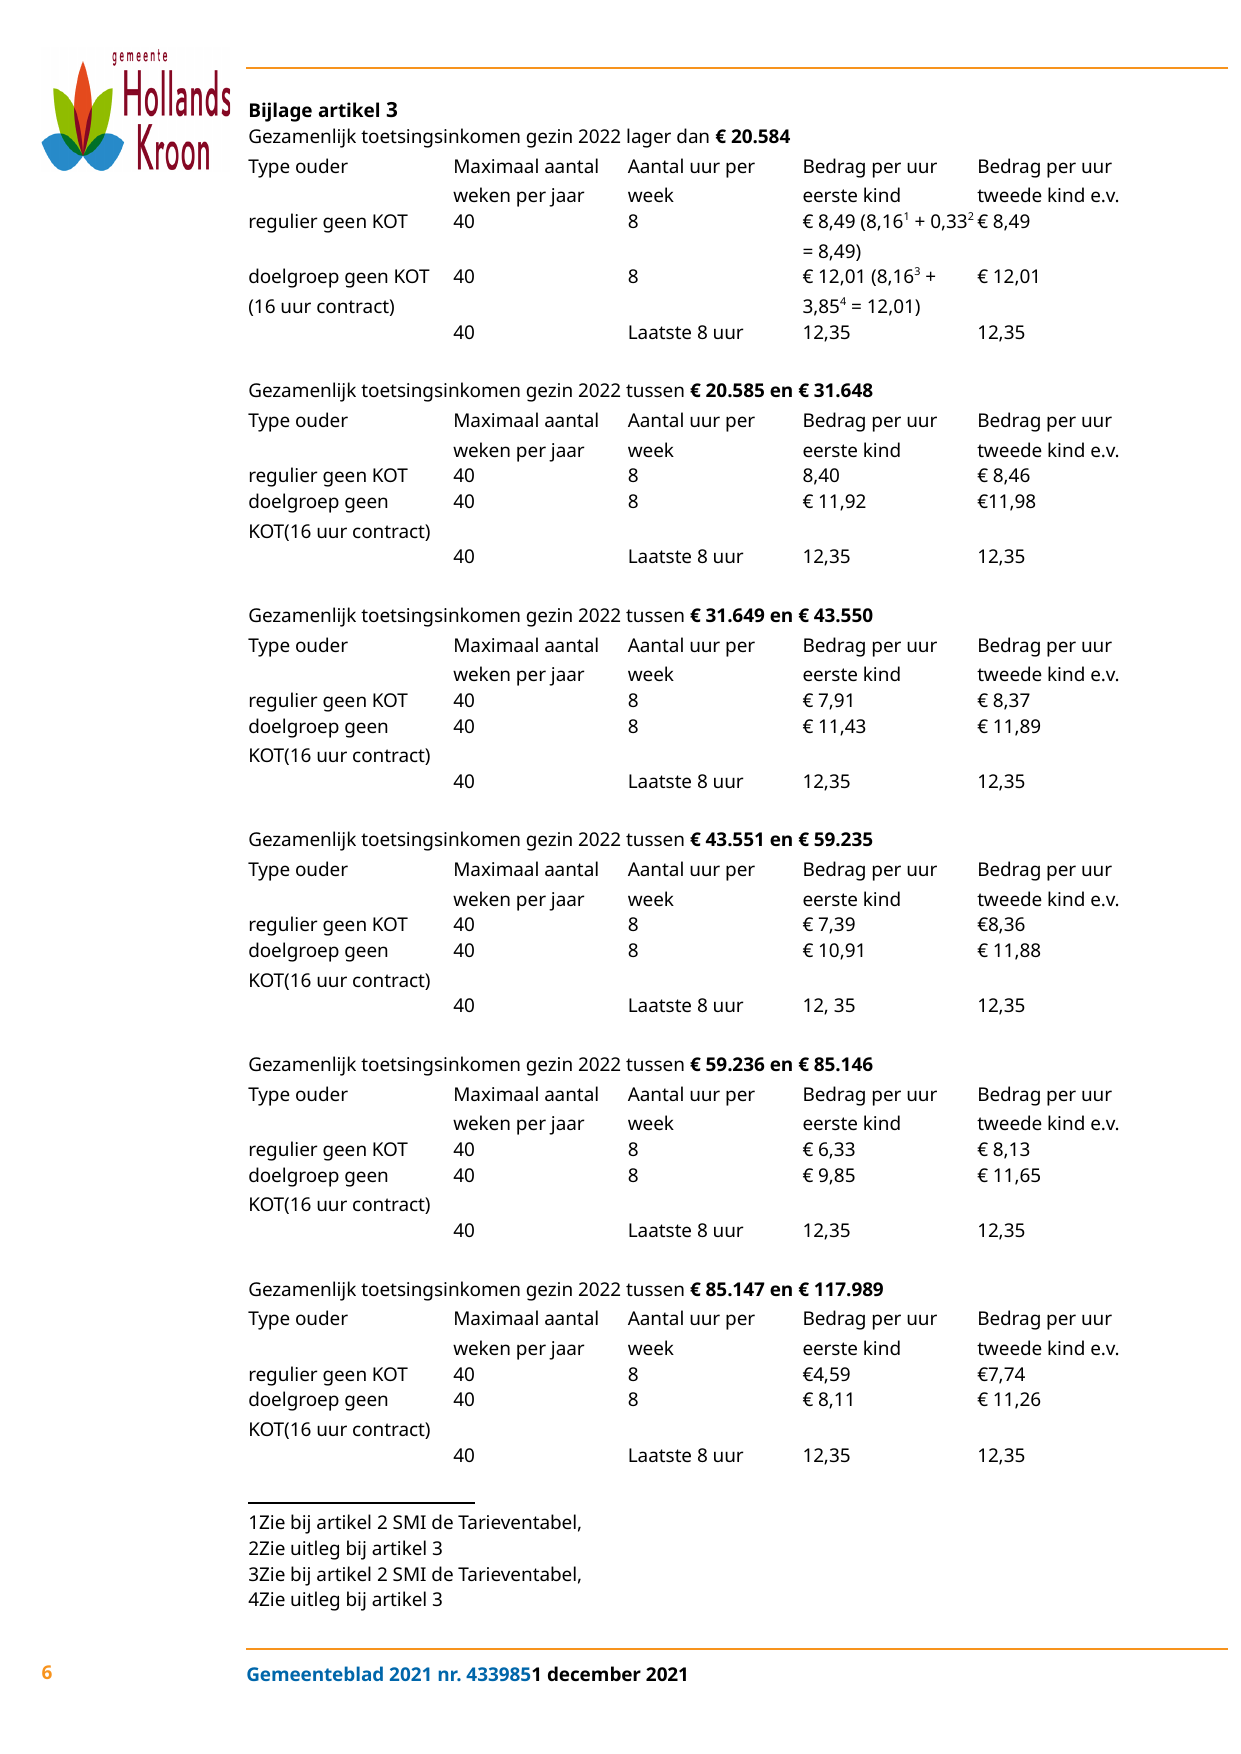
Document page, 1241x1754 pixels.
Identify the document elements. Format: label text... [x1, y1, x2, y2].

table_header Bedrag per uur tweede kind e.v. [977, 153, 1152, 208]
table_cell €4,59 [802, 1361, 977, 1387]
table_cell 12,35 [977, 993, 1152, 1018]
table_header Bedrag per uur eerste kind [802, 153, 977, 208]
table_header Bedrag per uur eerste kind [802, 632, 977, 687]
table_cell 12,35 [802, 1217, 977, 1243]
picture [41, 47, 231, 172]
table_cell € 11,65 [977, 1162, 1152, 1217]
table_cell regulier geen KOT [248, 912, 453, 937]
table_header Type ouder [248, 407, 453, 462]
table_cell doelgroep geen KOT(16 uur contract) [248, 938, 453, 993]
table_cell € 10,91 [802, 938, 977, 993]
table_header Aantal uur per week [628, 632, 802, 687]
table_cell 40 [453, 463, 628, 488]
table_cell 12,35 [977, 1217, 1152, 1243]
table_header Bedrag per uur tweede kind e.v. [977, 1306, 1152, 1361]
table_cell € 12,01 [977, 264, 1152, 319]
table_cell [248, 1217, 453, 1243]
table_cell 8 [628, 687, 802, 713]
table_cell 12,35 [977, 768, 1152, 794]
table_cell 8 [628, 264, 802, 319]
table_cell 8 [628, 488, 802, 543]
table_cell doelgroep geen KOT(16 uur contract) [248, 713, 453, 768]
table_header Bedrag per uur tweede kind e.v. [977, 1081, 1152, 1136]
text Gezamenlijk toetsingsinkomen gezin 2022 lager dan € 20.584 [248, 123, 1152, 149]
table_cell € 8,11 [802, 1387, 977, 1442]
table_cell 40 [453, 1136, 628, 1162]
table_cell regulier geen KOT [248, 1361, 453, 1387]
table_cell 8 [628, 463, 802, 488]
table_cell €8,36 [977, 912, 1152, 937]
table_cell € 11,92 [802, 488, 977, 543]
table_header Type ouder [248, 153, 453, 208]
table_cell doelgroep geen KOT (16 uur contract) [248, 264, 453, 319]
table_cell 40 [453, 713, 628, 768]
table_cell €7,74 [977, 1361, 1152, 1387]
table_cell € 6,33 [802, 1136, 977, 1162]
table_cell 8 [628, 1136, 802, 1162]
table_cell € 11,26 [977, 1387, 1152, 1442]
table_header Bedrag per uur tweede kind e.v. [977, 632, 1152, 687]
table_cell € 11,88 [977, 938, 1152, 993]
table_cell 40 [453, 912, 628, 937]
table_cell 40 [453, 993, 628, 1018]
table_cell € 7,91 [802, 687, 977, 713]
table_header Aantal uur per week [628, 1081, 802, 1136]
table_header Maximaal aantal weken per jaar [453, 632, 628, 687]
table_header Bedrag per uur tweede kind e.v. [977, 856, 1152, 912]
table_header Maximaal aantal weken per jaar [453, 1081, 628, 1136]
table_cell 8 [628, 1361, 802, 1387]
table_cell 40 [453, 1442, 628, 1468]
text Bijlage artikel 3 [248, 95, 1152, 123]
table_cell 8 [628, 1162, 802, 1217]
table_cell 8 [628, 208, 802, 264]
table_cell 40 [453, 488, 628, 543]
table_cell Laatste 8 uur [628, 993, 802, 1018]
table_header Maximaal aantal weken per jaar [453, 856, 628, 912]
table_header Bedrag per uur tweede kind e.v. [977, 407, 1152, 462]
table_header Type ouder [248, 1081, 453, 1136]
table_header Maximaal aantal weken per jaar [453, 1306, 628, 1361]
table_cell € 11,89 [977, 713, 1152, 768]
table_cell Laatste 8 uur [628, 544, 802, 569]
table_cell doelgroep geen KOT(16 uur contract) [248, 488, 453, 543]
table_header Aantal uur per week [628, 1306, 802, 1361]
table_header Type ouder [248, 1306, 453, 1361]
table_cell regulier geen KOT [248, 1136, 453, 1162]
table_header Bedrag per uur eerste kind [802, 1306, 977, 1361]
table_cell 40 [453, 938, 628, 993]
table_cell 12,35 [802, 544, 977, 569]
table_cell € 7,39 [802, 912, 977, 937]
table_cell regulier geen KOT [248, 208, 453, 264]
table_cell 12,35 [802, 1442, 977, 1468]
table_header Bedrag per uur eerste kind [802, 1081, 977, 1136]
table_cell 40 [453, 768, 628, 794]
table_cell 40 [453, 687, 628, 713]
table_cell 40 [453, 264, 628, 319]
text Gezamenlijk toetsingsinkomen gezin 2022 tussen € 43.551 en € 59.235 [248, 827, 1152, 852]
table_cell 40 [453, 1361, 628, 1387]
table_cell 8 [628, 938, 802, 993]
table_header Bedrag per uur eerste kind [802, 856, 977, 912]
table_cell € 8,46 [977, 463, 1152, 488]
table_cell €11,98 [977, 488, 1152, 543]
table_cell doelgroep geen KOT(16 uur contract) [248, 1162, 453, 1217]
table_cell [248, 1442, 453, 1468]
table_cell 40 [453, 319, 628, 345]
table_cell 12,35 [977, 544, 1152, 569]
table_cell 40 [453, 1217, 628, 1243]
text Gezamenlijk toetsingsinkomen gezin 2022 tussen € 31.649 en € 43.550 [248, 602, 1152, 628]
table_cell € 12,01 (8,16 + 3,85 = 12,01) [802, 264, 977, 319]
table_header Bedrag per uur eerste kind [802, 407, 977, 462]
table_cell 12,35 [802, 319, 977, 345]
table_cell [248, 768, 453, 794]
table_cell € 8,13 [977, 1136, 1152, 1162]
table_cell regulier geen KOT [248, 687, 453, 713]
table_cell 12, 35 [802, 993, 977, 1018]
table_header Aantal uur per week [628, 153, 802, 208]
table_header Type ouder [248, 632, 453, 687]
table_cell 12,35 [977, 319, 1152, 345]
table_cell 40 [453, 208, 628, 264]
text Gezamenlijk toetsingsinkomen gezin 2022 tussen € 20.585 en € 31.648 [248, 377, 1152, 403]
table_cell 40 [453, 1387, 628, 1442]
table_cell 40 [453, 1162, 628, 1217]
table_cell Laatste 8 uur [628, 768, 802, 794]
table_header Type ouder [248, 856, 453, 912]
table_header Aantal uur per week [628, 407, 802, 462]
table_cell 40 [453, 544, 628, 569]
table_cell 8,40 [802, 463, 977, 488]
table_cell [248, 993, 453, 1018]
table_cell regulier geen KOT [248, 463, 453, 488]
table_cell 12,35 [977, 1442, 1152, 1468]
table_cell € 8,49 [977, 208, 1152, 264]
table_cell Laatste 8 uur [628, 319, 802, 345]
table_cell [248, 544, 453, 569]
table_cell € 9,85 [802, 1162, 977, 1217]
table_header Aantal uur per week [628, 856, 802, 912]
table_cell € 11,43 [802, 713, 977, 768]
table_header Maximaal aantal weken per jaar [453, 407, 628, 462]
table_cell Laatste 8 uur [628, 1442, 802, 1468]
table_cell € 8,37 [977, 687, 1152, 713]
table_cell 8 [628, 1387, 802, 1442]
table_cell 8 [628, 713, 802, 768]
table_header Maximaal aantal weken per jaar [453, 153, 628, 208]
text Gezamenlijk toetsingsinkomen gezin 2022 tussen € 85.147 en € 117.989 [248, 1276, 1152, 1302]
table_cell € 8,49 (8,16 + 0,33 = 8,49) [802, 208, 977, 264]
table_cell [248, 319, 453, 345]
text Gezamenlijk toetsingsinkomen gezin 2022 tussen € 59.236 en € 85.146 [248, 1051, 1152, 1077]
table_cell doelgroep geen KOT(16 uur contract) [248, 1387, 453, 1442]
table_cell Laatste 8 uur [628, 1217, 802, 1243]
table_cell 8 [628, 912, 802, 937]
table_cell 12,35 [802, 768, 977, 794]
